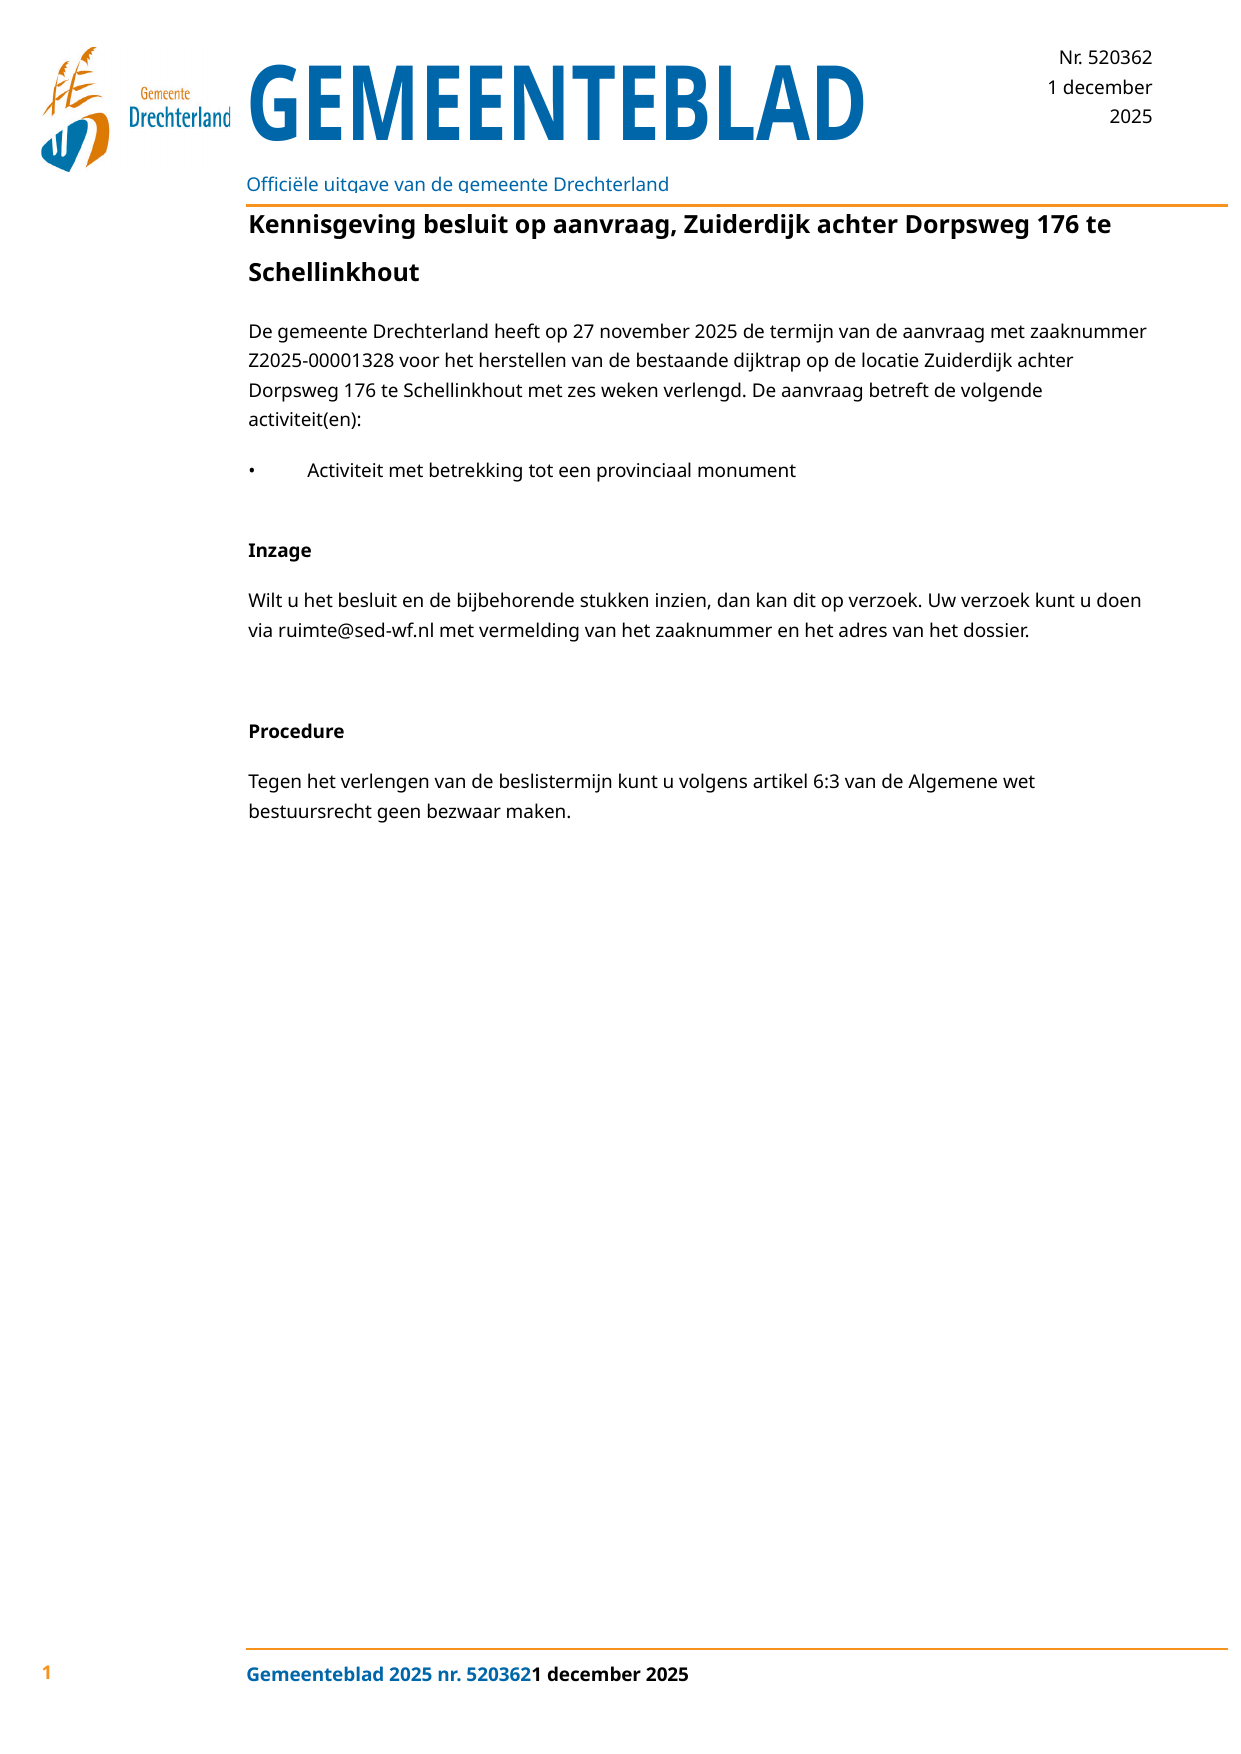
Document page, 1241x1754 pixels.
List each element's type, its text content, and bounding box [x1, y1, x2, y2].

text Inzage [248, 537, 1152, 563]
picture [226, 115, 231, 124]
text Wilt u het besluit en de bijbehorende stukken inzien, dan kan dit op verzoek. Uw verzoek kunt u doen via ruimte@sed-wf.nl met vermelding van het zaaknummer en het adres van het dossier. [248, 587, 1152, 643]
list Activiteit met betrekking tot een provinciaal monument [248, 457, 1152, 483]
text Kennisgeving besluit op aanvraag, Zuiderdijk achter Dorpsweg 176 te Schellinkhout [248, 207, 1152, 288]
text Tegen het verlengen van de beslistermijn kunt u volgens artikel 6:3 van de Algemene wet bestuursrecht geen bezwaar maken. [248, 768, 1152, 824]
picture [41, 158, 64, 172]
picture [41, 47, 231, 172]
text De gemeente Drechterland heeft op 27 november 2025 de termijn van de aanvraag met zaaknummer Z2025-00001328 voor het herstellen van de bestaande dijktrap op de locatie Zuiderdijk achter Dorpsweg 176 te Schellinkhout met zes weken verlengd. De aanvraag betreft de volgende activiteit(en): [248, 318, 1152, 432]
text Procedure [248, 718, 1152, 744]
